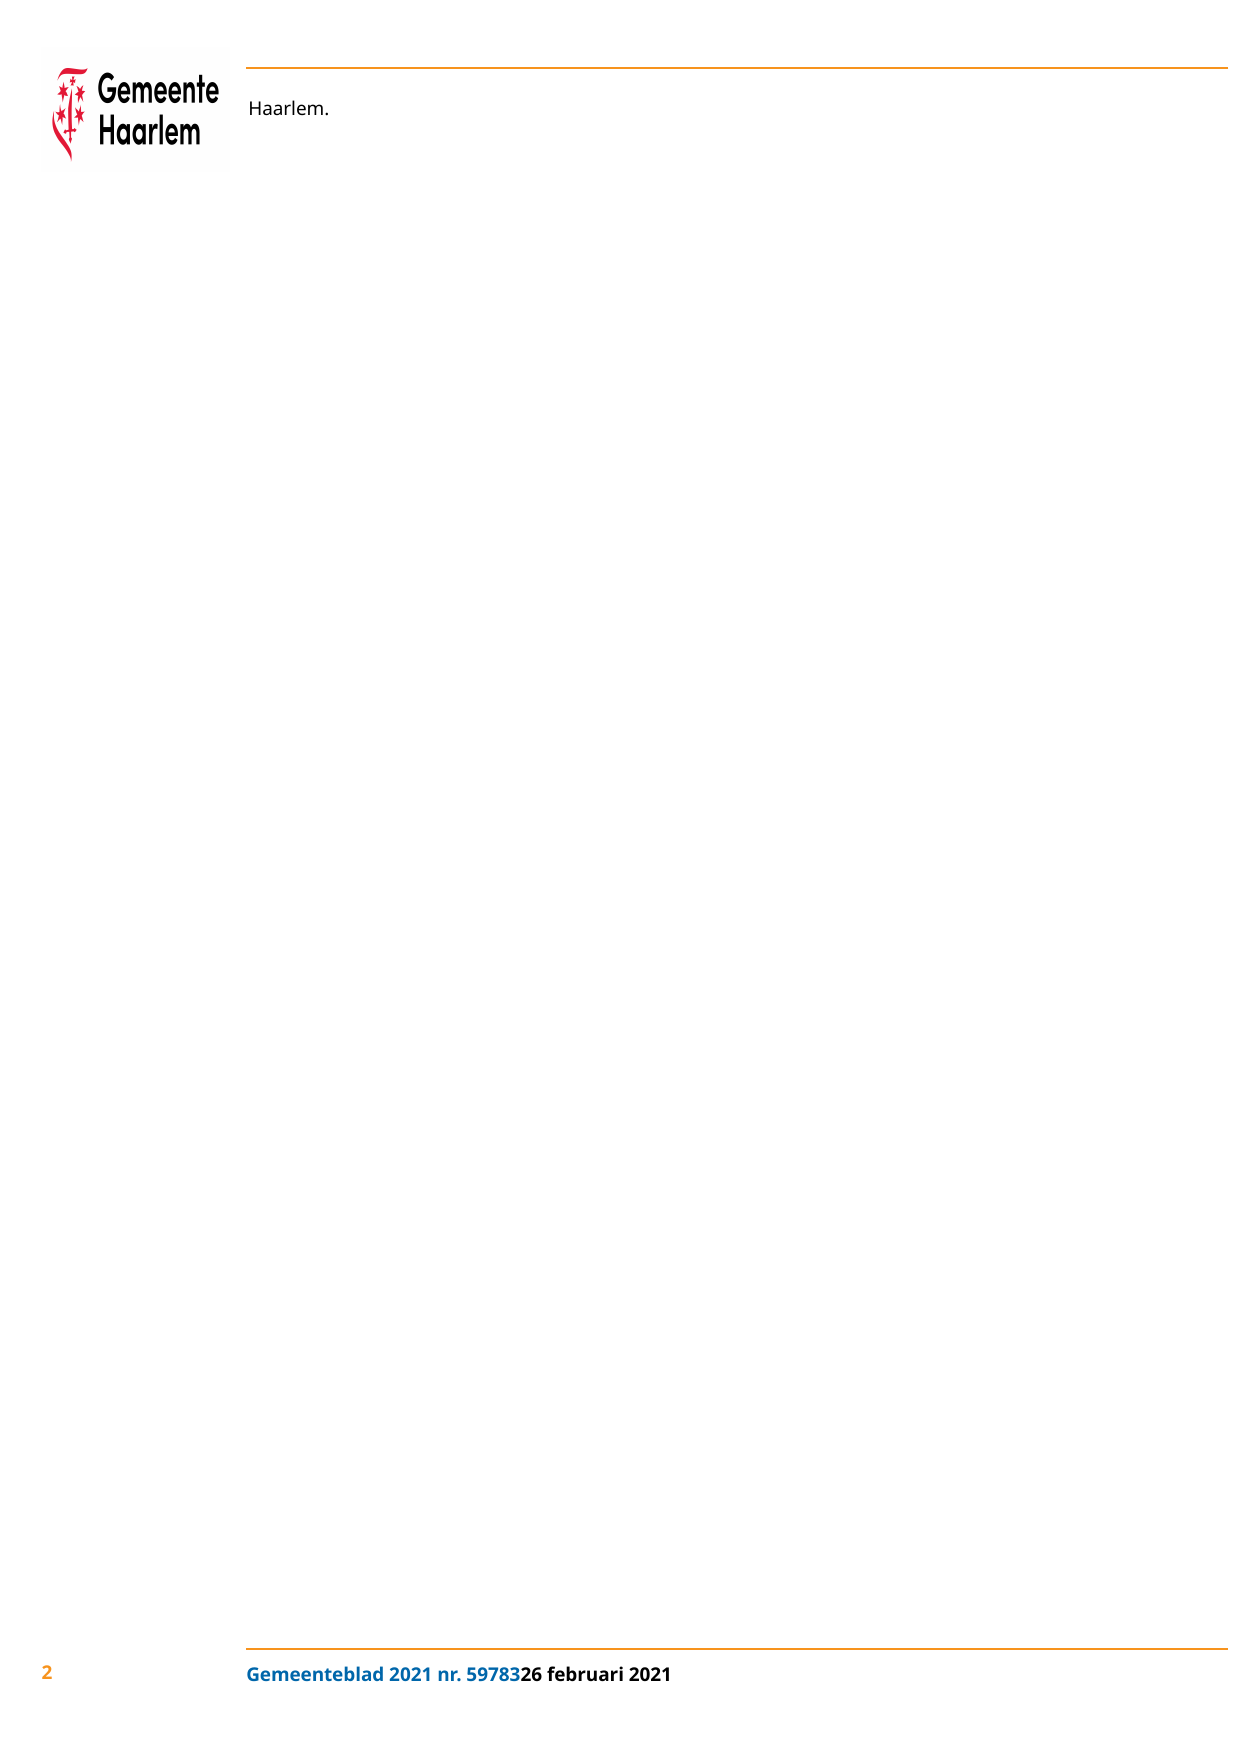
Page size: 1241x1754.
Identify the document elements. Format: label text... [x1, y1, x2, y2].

picture [41, 47, 231, 172]
text Haarlem. [248, 95, 1152, 121]
